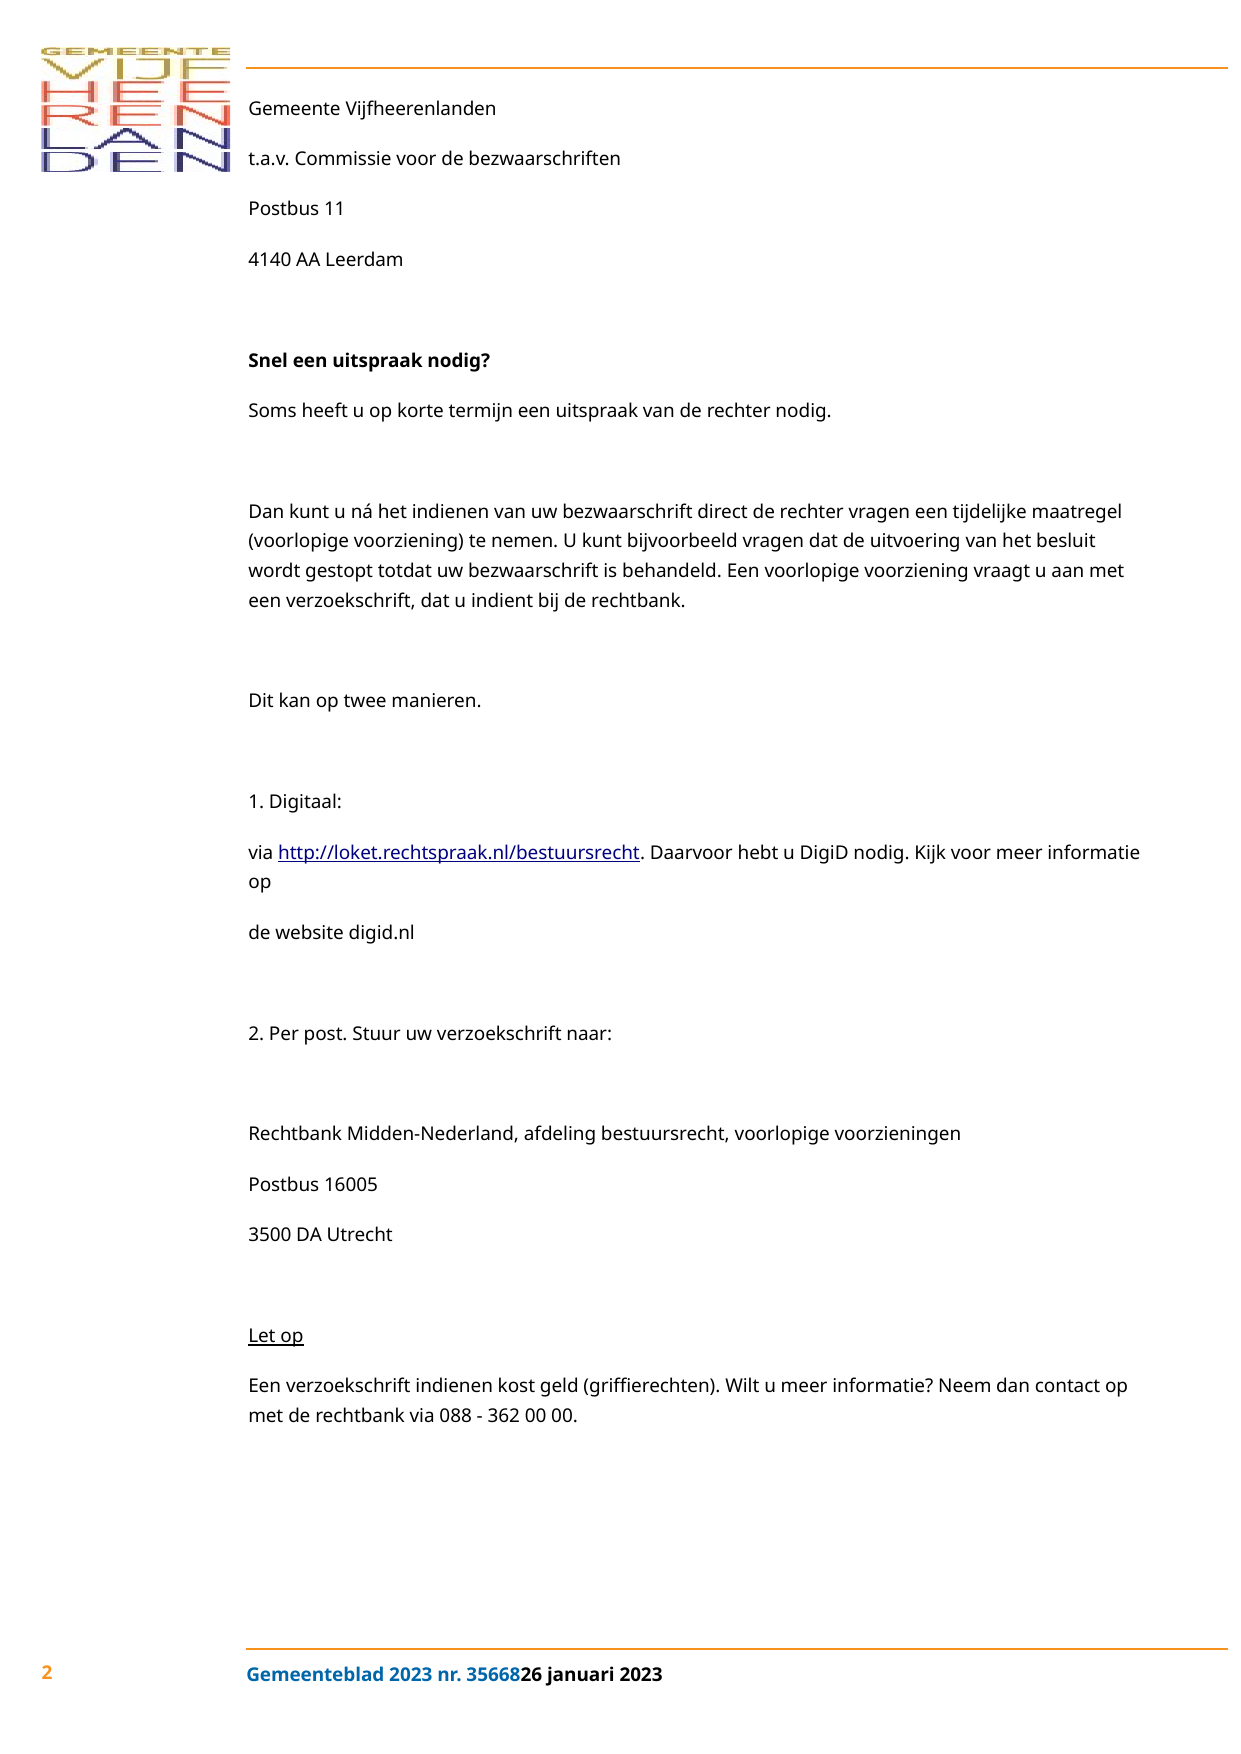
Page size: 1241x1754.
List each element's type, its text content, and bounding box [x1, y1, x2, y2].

text 4140 AA Leerdam [248, 246, 1152, 272]
text Snel een uitspraak nodig? [248, 347, 1152, 373]
text Gemeente Vijfheerenlanden [248, 95, 1152, 121]
text via http://loket.rechtspraak.nl/bestuursrecht. Daarvoor hebt u DigiD nodig. Kijk voor meer informatie op [248, 839, 1152, 894]
text 3500 DA Utrecht [248, 1221, 1152, 1247]
text Dan kunt u ná het indienen van uw bezwaarschrift direct de rechter vragen een tijdelijke maatregel (voorlopige voorziening) te nemen. U kunt bijvoorbeeld vragen dat de uitvoering van het besluit wordt gestopt totdat uw bezwaarschrift is behandeld. Een voorlopige voorziening vraagt u aan met een verzoekschrift, dat u indient bij de rechtbank. [248, 498, 1152, 613]
text Rechtbank Midden-Nederland, afdeling bestuursrecht, voorlopige voorzieningen [248, 1121, 1152, 1146]
text Soms heeft u op korte termijn een uitspraak van de rechter nodig. [248, 397, 1152, 423]
text Dit kan op twee manieren. [248, 688, 1152, 713]
text 2. Per post. Stuur uw verzoekschrift naar: [248, 1020, 1152, 1046]
text 1. Digitaal: [248, 788, 1152, 814]
text Postbus 11 [248, 196, 1152, 221]
text Postbus 16005 [248, 1171, 1152, 1197]
text t.a.v. Commissie voor de bezwaarschriften [248, 145, 1152, 171]
text de website digid.nl [248, 919, 1152, 945]
text Een verzoekschrift indienen kost geld (griffierechten). Wilt u meer informatie? Neem dan contact op met de rechtbank via 088 - 362 00 00. [248, 1373, 1152, 1428]
text Let op [248, 1322, 1152, 1348]
picture [41, 47, 231, 172]
